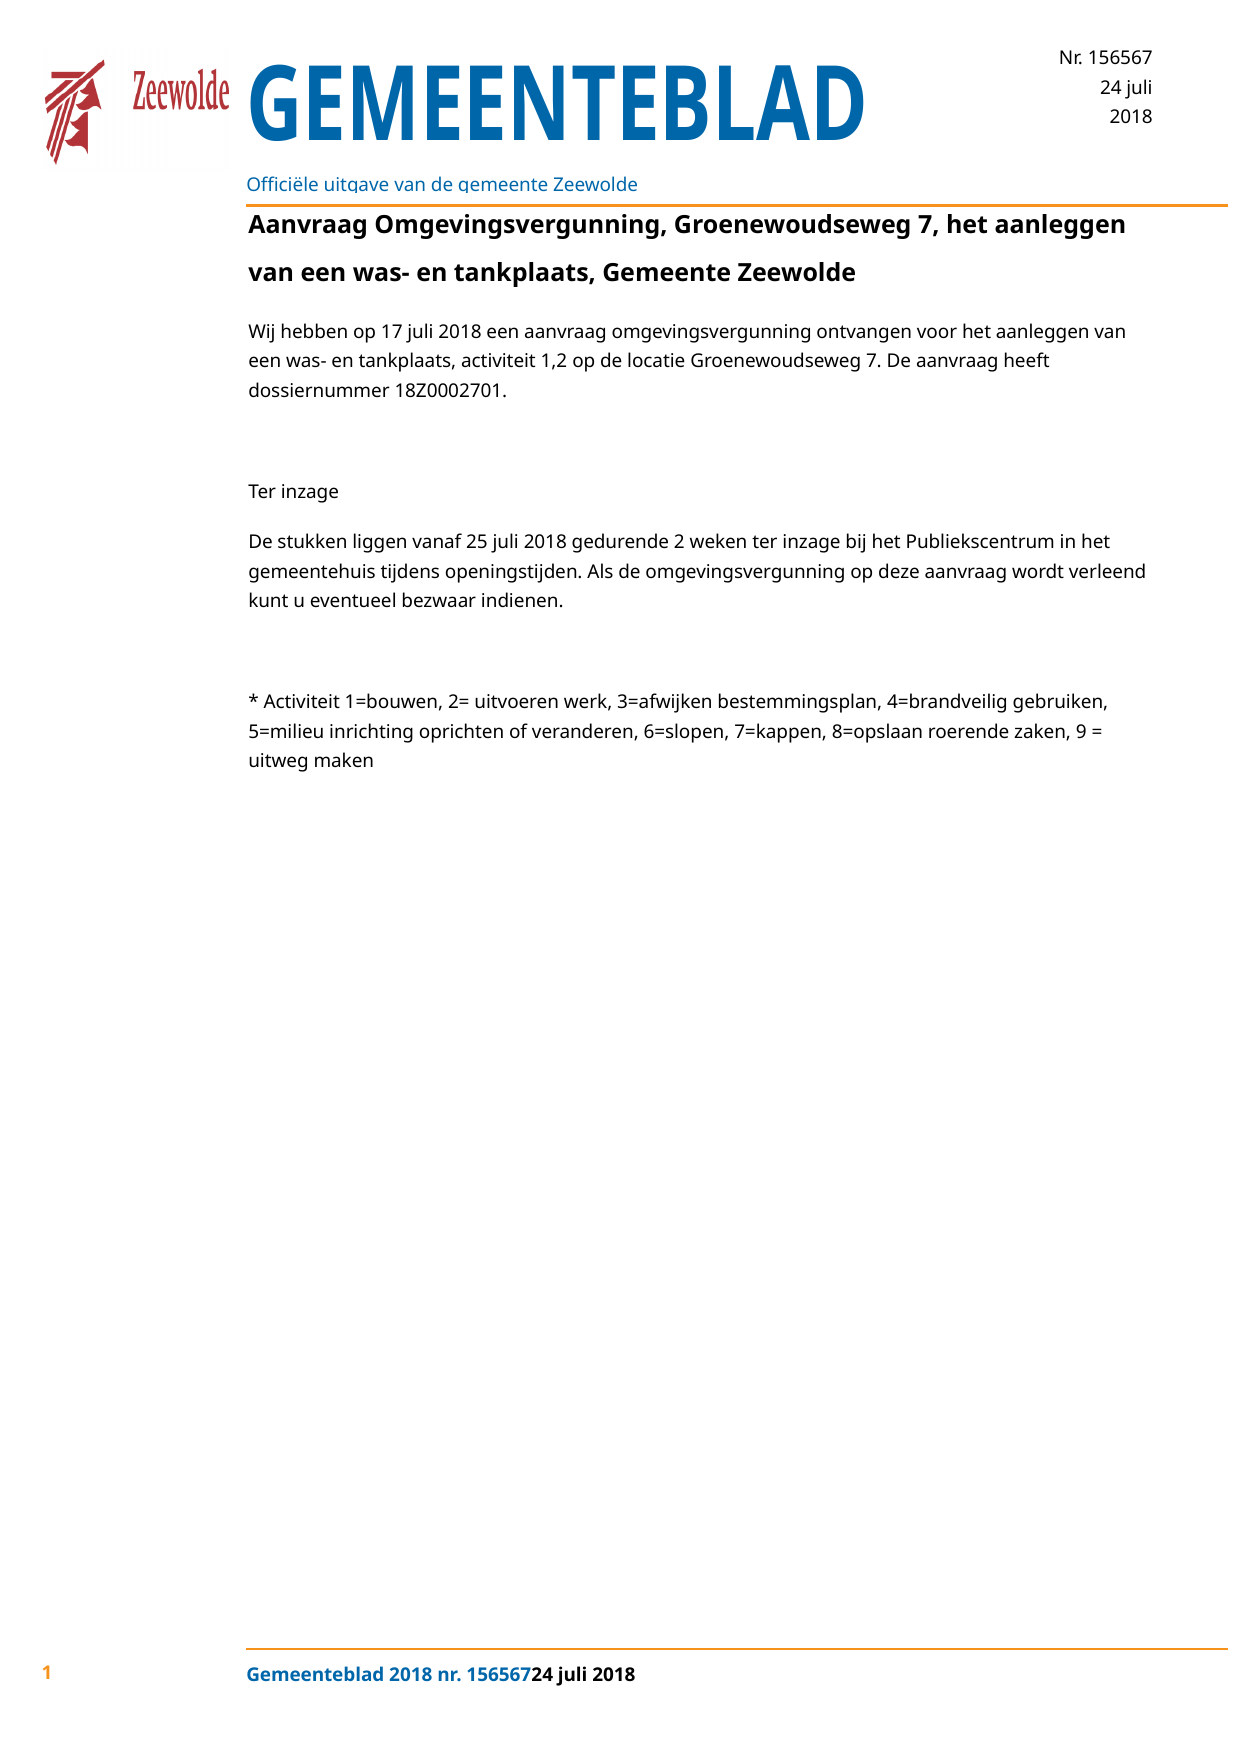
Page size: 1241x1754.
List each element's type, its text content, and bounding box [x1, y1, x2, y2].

text De stukken liggen vanaf 25 juli 2018 gedurende 2 weken ter inzage bij het Publiekscentrum in het gemeentehuis tijdens openingstijden. Als de omgevingsvergunning op deze aanvraag wordt verleend kunt u eventueel bezwaar indienen. [248, 528, 1152, 613]
text Wij hebben op 17 juli 2018 een aanvraag omgevingsvergunning ontvangen voor het aanleggen van een was- en tankplaats, activiteit 1,2 op de locatie Groenewoudseweg 7. De aanvraag heeft dossiernummer 18Z0002701. [248, 318, 1152, 403]
picture [41, 47, 231, 172]
text * Activiteit 1=bouwen, 2= uitvoeren werk, 3=afwijken bestemmingsplan, 4=brandveilig gebruiken, 5=milieu inrichting oprichten of veranderen, 6=slopen, 7=kappen, 8=opslaan roerende zaken, 9 = uitweg maken [248, 688, 1152, 773]
text Ter inzage [248, 478, 1152, 504]
text Aanvraag Omgevingsvergunning, Groenewoudseweg 7, het aanleggen van een was- en tankplaats, Gemeente Zeewolde [248, 207, 1152, 288]
